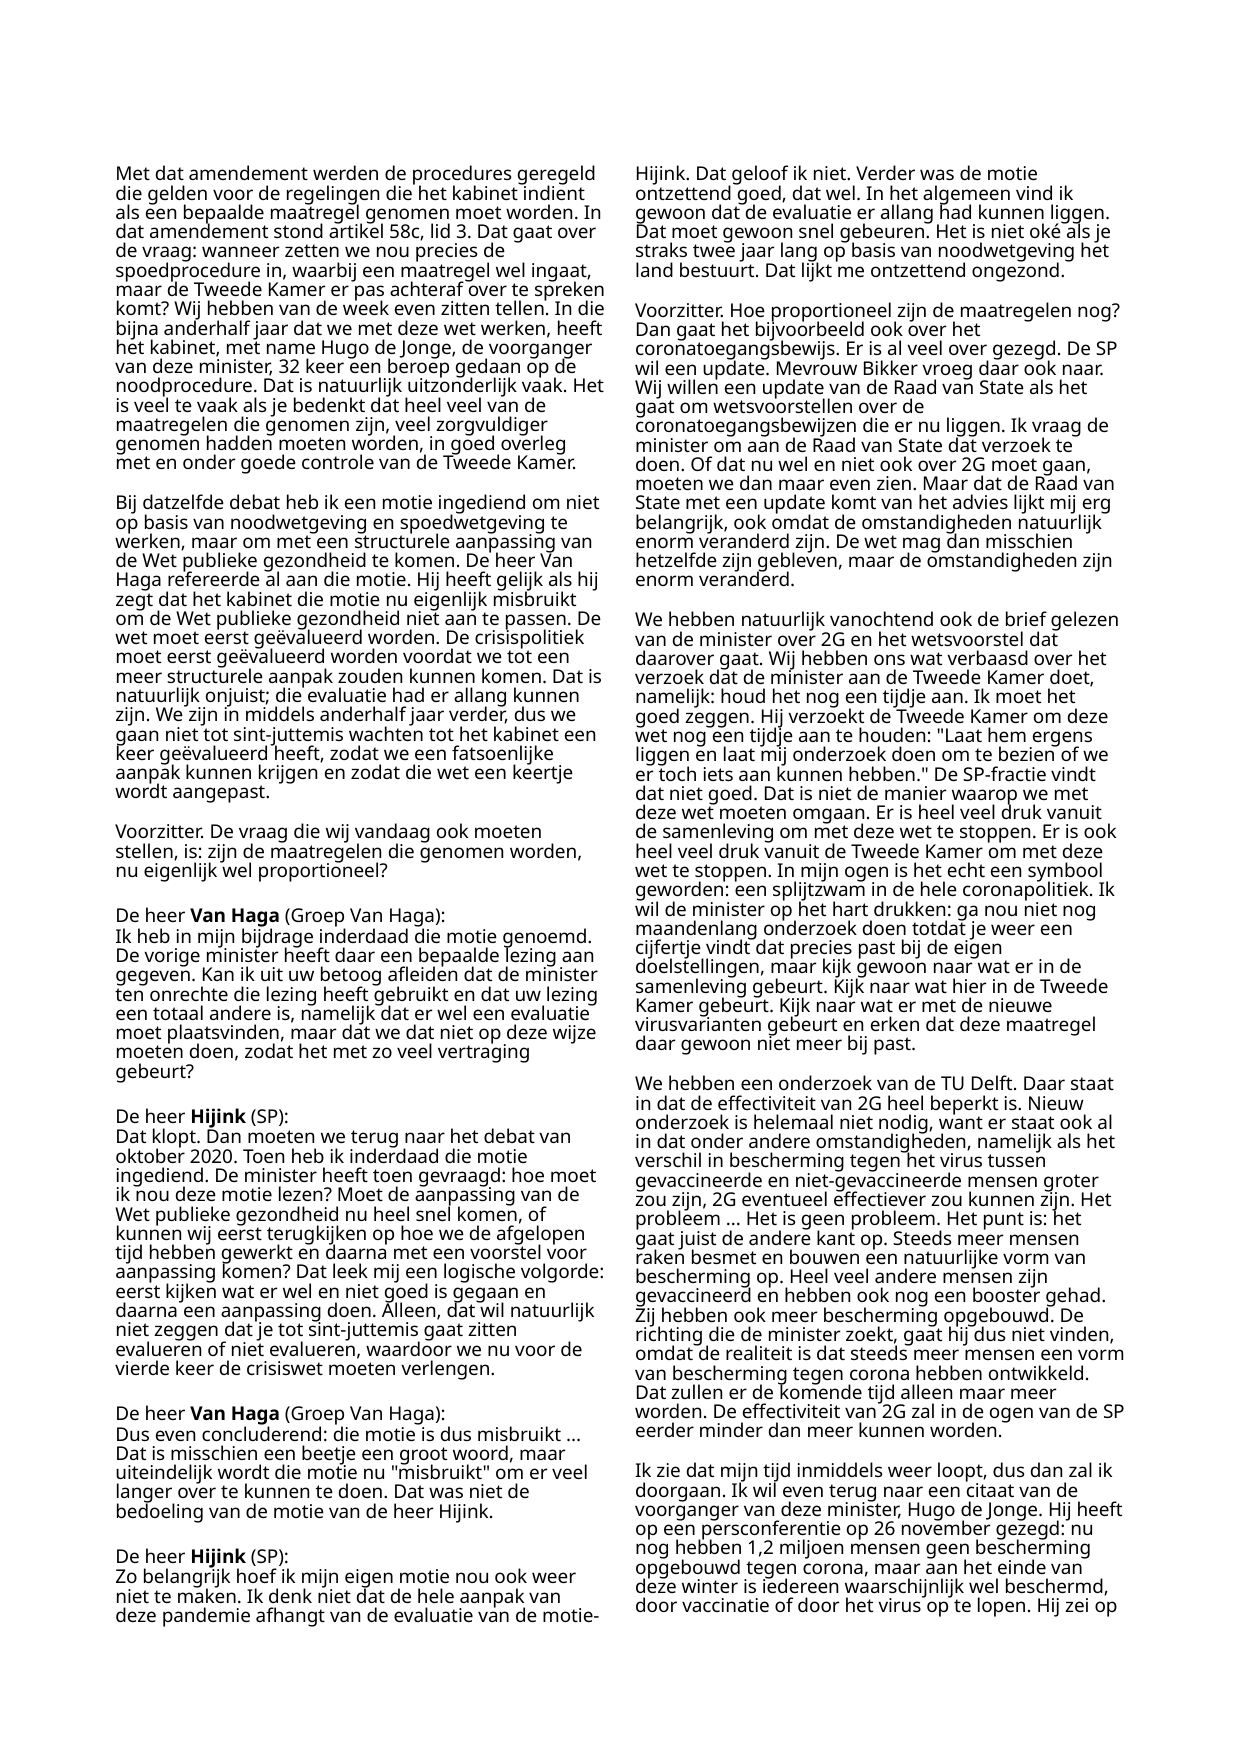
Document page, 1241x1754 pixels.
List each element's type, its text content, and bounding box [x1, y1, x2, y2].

text Bij datzelfde debat heb ik een motie ingediend om niet op basis van noodwetgeving en spoedwetgeving te werken, maar om met een structurele aanpassing van de Wet publieke gezondheid te komen. De heer Van Haga refereerde al aan die motie. Hij heeft gelijk als hij zegt dat het kabinet die motie nu eigenlijk misbruikt om de Wet publieke gezondheid niet aan te passen. De wet moet eerst geëvalueerd worden. De crisispolitiek moet eerst geëvalueerd worden voordat we tot een meer structurele aanpak zouden kunnen komen. Dat is natuurlijk onjuist; die evaluatie had er allang kunnen zijn. We zijn in middels anderhalf jaar verder, dus we gaan niet tot sint-juttemis wachten tot het kabinet een keer geëvalueerd heeft, zodat we een fatsoenlijke aanpak kunnen krijgen en zodat die wet een keertje wordt aangepast. [115, 494, 605, 803]
text De heer Van Haga (Groep Van Haga): [115, 1400, 605, 1426]
text De heer Hijink (SP): [115, 1543, 605, 1568]
text We hebben een onderzoek van de TU Delft. Daar staat in dat de effectiviteit van 2G heel beperkt is. Nieuw onderzoek is helemaal niet nodig, want er staat ook al in dat onder andere omstandigheden, namelijk als het verschil in bescherming tegen het virus tussen gevaccineerde en niet-gevaccineerde mensen groter zou zijn, 2G eventueel effectiever zou kunnen zijn. Het probleem ... Het is geen probleem. Het punt is: het gaat juist de andere kant op. Steeds meer mensen raken besmet en bouwen een natuurlijke vorm van bescherming op. Heel veel andere mensen zijn gevaccineerd en hebben ook nog een booster gehad. Zij hebben ook meer bescherming opgebouwd. De richting die de minister zoekt, gaat hij dus niet vinden, omdat de realiteit is dat steeds meer mensen een vorm van bescherming tegen corona hebben ontwikkeld. Dat zullen er de komende tijd alleen maar meer worden. De effectiviteit van 2G zal in de ogen van de SP eerder minder dan meer kunnen worden. [635, 1075, 1125, 1442]
text Ik heb in mijn bijdrage inderdaad die motie genoemd. De vorige minister heeft daar een bepaalde lezing aan gegeven. Kan ik uit uw betoog afleiden dat de minister ten onrechte die lezing heeft gebruikt en dat uw lezing een totaal andere is, namelijk dat er wel een evaluatie moet plaatsvinden, maar dat we dat niet op deze wijze moeten doen, zodat het met zo veel vertraging gebeurt? [115, 928, 605, 1082]
text Voorzitter. De vraag die wij vandaag ook moeten stellen, is: zijn de maatregelen die genomen worden, nu eigenlijk wel proportioneel? [115, 823, 605, 881]
text De heer Hijink (SP): [115, 1103, 605, 1128]
text Voorzitter. Hoe proportioneel zijn de maatregelen nog? Dan gaat het bijvoorbeeld ook over het coronatoegangsbewijs. Er is al veel over gezegd. De SP wil een update. Mevrouw Bikker vroeg daar ook naar. Wij willen een update van de Raad van State als het gaat om wetsvoorstellen over de coronatoegangsbewijzen die er nu liggen. Ik vraag de minister om aan de Raad van State dat verzoek te doen. Of dat nu wel en niet ook over 2G moet gaan, moeten we dan maar even zien. Maar dat de Raad van State met een update komt van het advies lijkt mij erg belangrijk, ook omdat de omstandigheden natuurlijk enorm veranderd zijn. De wet mag dan misschien hetzelfde zijn gebleven, maar de omstandigheden zijn enorm veranderd. [635, 302, 1125, 591]
text Dat klopt. Dan moeten we terug naar het debat van oktober 2020. Toen heb ik inderdaad die motie ingediend. De minister heeft toen gevraagd: hoe moet ik nou deze motie lezen? Moet de aanpassing van de Wet publieke gezondheid nu heel snel komen, of kunnen wij eerst terugkijken op hoe we de afgelopen tijd hebben gewerkt en daarna met een voorstel voor aanpassing komen? Dat leek mij een logische volgorde: eerst kijken wat er wel en niet goed is gegaan en daarna een aanpassing doen. Alleen, dat wil natuurlijk niet zeggen dat je tot sint-juttemis gaat zitten evalueren of niet evalueren, waardoor we nu voor de vierde keer de crisiswet moeten verlengen. [115, 1128, 605, 1379]
text Ik zie dat mijn tijd inmiddels weer loopt, dus dan zal ik doorgaan. Ik wil even terug naar een citaat van de voorganger van deze minister, Hugo de Jonge. Hij heeft op een persconferentie op 26 november gezegd: nu nog hebben 1,2 miljoen mensen geen bescherming opgebouwd tegen corona, maar aan het einde van deze winter is iedereen waarschijnlijk wel beschermd, door vaccinatie of door het virus op te lopen. Hij zei op [635, 1462, 1125, 1616]
text De heer Van Haga (Groep Van Haga): [115, 902, 605, 928]
text Met dat amendement werden de procedures geregeld die gelden voor de regelingen die het kabinet indient als een bepaalde maatregel genomen moet worden. In dat amendement stond artikel 58c, lid 3. Dat gaat over de vraag: wanneer zetten we nou precies de spoedprocedure in, waarbij een maatregel wel ingaat, maar de Tweede Kamer er pas achteraf over te spreken komt? Wij hebben van de week even zitten tellen. In die bijna anderhalf jaar dat we met deze wet werken, heeft het kabinet, met name Hugo de Jonge, de voorganger van deze minister, 32 keer een beroep gedaan op de noodprocedure. Dat is natuurlijk uitzonderlijk vaak. Het is veel te vaak als je bedenkt dat heel veel van de maatregelen die genomen zijn, veel zorgvuldiger genomen hadden moeten worden, in goed overleg met en onder goede controle van de Tweede Kamer. [115, 165, 605, 474]
text Hijink. Dat geloof ik niet. Verder was de motie ontzettend goed, dat wel. In het algemeen vind ik gewoon dat de evaluatie er allang had kunnen liggen. Dat moet gewoon snel gebeuren. Het is niet oké als je straks twee jaar lang op basis van noodwetgeving het land bestuurt. Dat lijkt me ontzettend ongezond. [635, 165, 1125, 281]
text Zo belangrijk hoef ik mijn eigen motie nou ook weer niet te maken. Ik denk niet dat de hele aanpak van deze pandemie afhangt van de evaluatie van de motie- [115, 1568, 605, 1626]
text Dus even concluderend: die motie is dus misbruikt ... Dat is misschien een beetje een groot woord, maar uiteindelijk wordt die motie nu "misbruikt" om er veel langer over te kunnen te doen. Dat was niet de bedoeling van de motie van de heer Hijink. [115, 1426, 605, 1522]
text We hebben natuurlijk vanochtend ook de brief gelezen van de minister over 2G en het wetsvoorstel dat daarover gaat. Wij hebben ons wat verbaasd over het verzoek dat de minister aan de Tweede Kamer doet, namelijk: houd het nog een tijdje aan. Ik moet het goed zeggen. Hij verzoekt de Tweede Kamer om deze wet nog een tijdje aan te houden: "Laat hem ergens liggen en laat mij onderzoek doen om te bezien of we er toch iets aan kunnen hebben." De SP-fractie vindt dat niet goed. Dat is niet de manier waarop we met deze wet moeten omgaan. Er is heel veel druk vanuit de samenleving om met deze wet te stoppen. Er is ook heel veel druk vanuit de Tweede Kamer om met deze wet te stoppen. In mijn ogen is het echt een symbool geworden: een splijtzwam in de hele coronapolitiek. Ik wil de minister op het hart drukken: ga nou niet nog maandenlang onderzoek doen totdat je weer een cijfertje vindt dat precies past bij de eigen doelstellingen, maar kijk gewoon naar wat er in de samenleving gebeurt. Kijk naar wat hier in de Tweede Kamer gebeurt. Kijk naar wat er met de nieuwe virusvarianten gebeurt en erken dat deze maatregel daar gewoon niet meer bij past. [635, 611, 1125, 1055]
